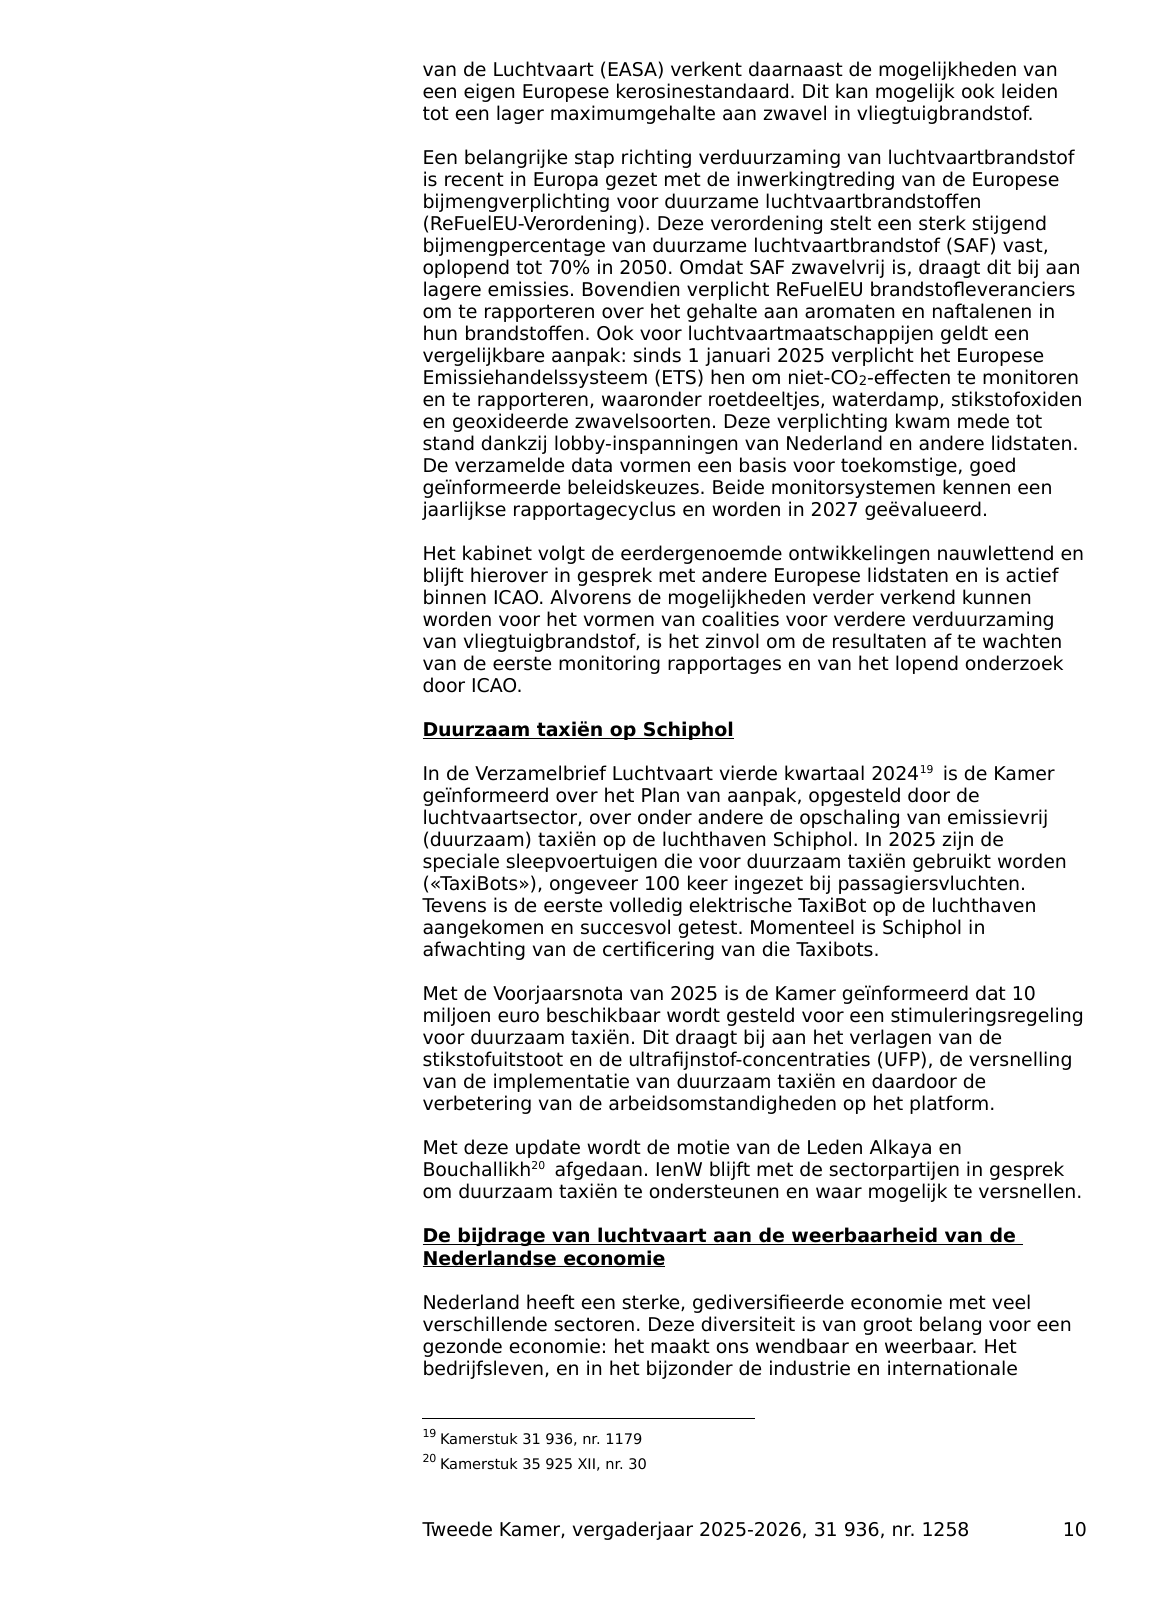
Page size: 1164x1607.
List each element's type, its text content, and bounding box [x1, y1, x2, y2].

text van de Luchtvaart (EASA) verkent daarnaast de mogelijkheden van een eigen Europese kerosinestandaard. Dit kan mogelijk ook leiden tot een lager maximumgehalte aan zwavel in vliegtuigbrandstof. [422, 59, 1087, 125]
text In de Verzamelbrief Luchtvaart vierde kwartaal 2024 is de Kamer geïnformeerd over het Plan van aanpak, opgesteld door de luchtvaartsector, over onder andere de opschaling van emissievrij (duurzaam) taxiën op de luchthaven Schiphol. In 2025 zijn de speciale sleepvoertuigen die voor duurzaam taxiën gebruikt worden («TaxiBots»), ongeveer 100 keer ingezet bij passagiersvluchten. Tevens is de eerste volledig elektrische TaxiBot op de luchthaven aangekomen en succesvol getest. Momenteel is Schiphol in afwachting van de certificering van die Taxibots. [422, 763, 1087, 961]
text Een belangrijke stap richting verduurzaming van luchtvaartbrandstof is recent in Europa gezet met de inwerkingtreding van de Europese bijmengverplichting voor duurzame luchtvaartbrandstoffen (ReFuelEU-Verordening). Deze verordening stelt een sterk stijgend bijmengpercentage van duurzame luchtvaartbrandstof (SAF) vast, oplopend tot 70% in 2050. Omdat SAF zwavelvrij is, draagt dit bij aan lagere emissies. Bovendien verplicht ReFuelEU brandstofleveranciers om te rapporteren over het gehalte aan aromaten en naftalenen in hun brandstoffen. Ook voor luchtvaartmaatschappijen geldt een vergelijkbare aanpak: sinds 1 januari 2025 verplicht het Europese Emissiehandelssysteem (ETS) hen om niet-CO2-effecten te monitoren en te rapporteren, waaronder roetdeeltjes, waterdamp, stikstofoxiden en geoxideerde zwavelsoorten. Deze verplichting kwam mede tot stand dankzij lobby-inspanningen van Nederland en andere lidstaten. De verzamelde data vormen een basis voor toekomstige, goed geïnformeerde beleidskeuzes. Beide monitorsystemen kennen een jaarlijkse rapportagecyclus en worden in 2027 geëvalueerd. [422, 147, 1087, 521]
subtitle Duurzaam taxiën op Schiphol [422, 719, 1087, 741]
subtitle De bijdrage van luchtvaart aan de weerbaarheid van de Nederlandse economie [422, 1225, 1087, 1269]
text Met de Voorjaarsnota van 2025 is de Kamer geïnformeerd dat 10 miljoen euro beschikbaar wordt gesteld voor een stimuleringsregeling voor duurzaam taxiën. Dit draagt bij aan het verlagen van de stikstofuitstoot en de ultrafijnstof-concentraties (UFP), de versnelling van de implementatie van duurzaam taxiën en daardoor de verbetering van de arbeidsomstandigheden op het platform. [422, 983, 1087, 1115]
text Met deze update wordt de motie van de Leden Alkaya en Bouchallikh afgedaan. IenW blijft met de sectorpartijen in gesprek om duurzaam taxiën te ondersteunen en waar mogelijk te versnellen. [422, 1137, 1087, 1203]
text Kamerstuk 31 936, nr. 1179 [422, 1427, 1087, 1449]
text Nederland heeft een sterke, gediversifieerde economie met veel verschillende sectoren. Deze diversiteit is van groot belang voor een gezonde economie: het maakt ons wendbaar en weerbaar. Het bedrijfsleven, en in het bijzonder de industrie en internationale [422, 1292, 1087, 1379]
text Het kabinet volgt de eerdergenoemde ontwikkelingen nauwlettend en blijft hierover in gesprek met andere Europese lidstaten en is actief binnen ICAO. Alvorens de mogelijkheden verder verkend kunnen worden voor het vormen van coalities voor verdere verduurzaming van vliegtuigbrandstof, is het zinvol om de resultaten af te wachten van de eerste monitoring rapportages en van het lopend onderzoek door ICAO. [422, 543, 1087, 697]
text Kamerstuk 35 925 XII, nr. 30 [422, 1452, 1087, 1474]
